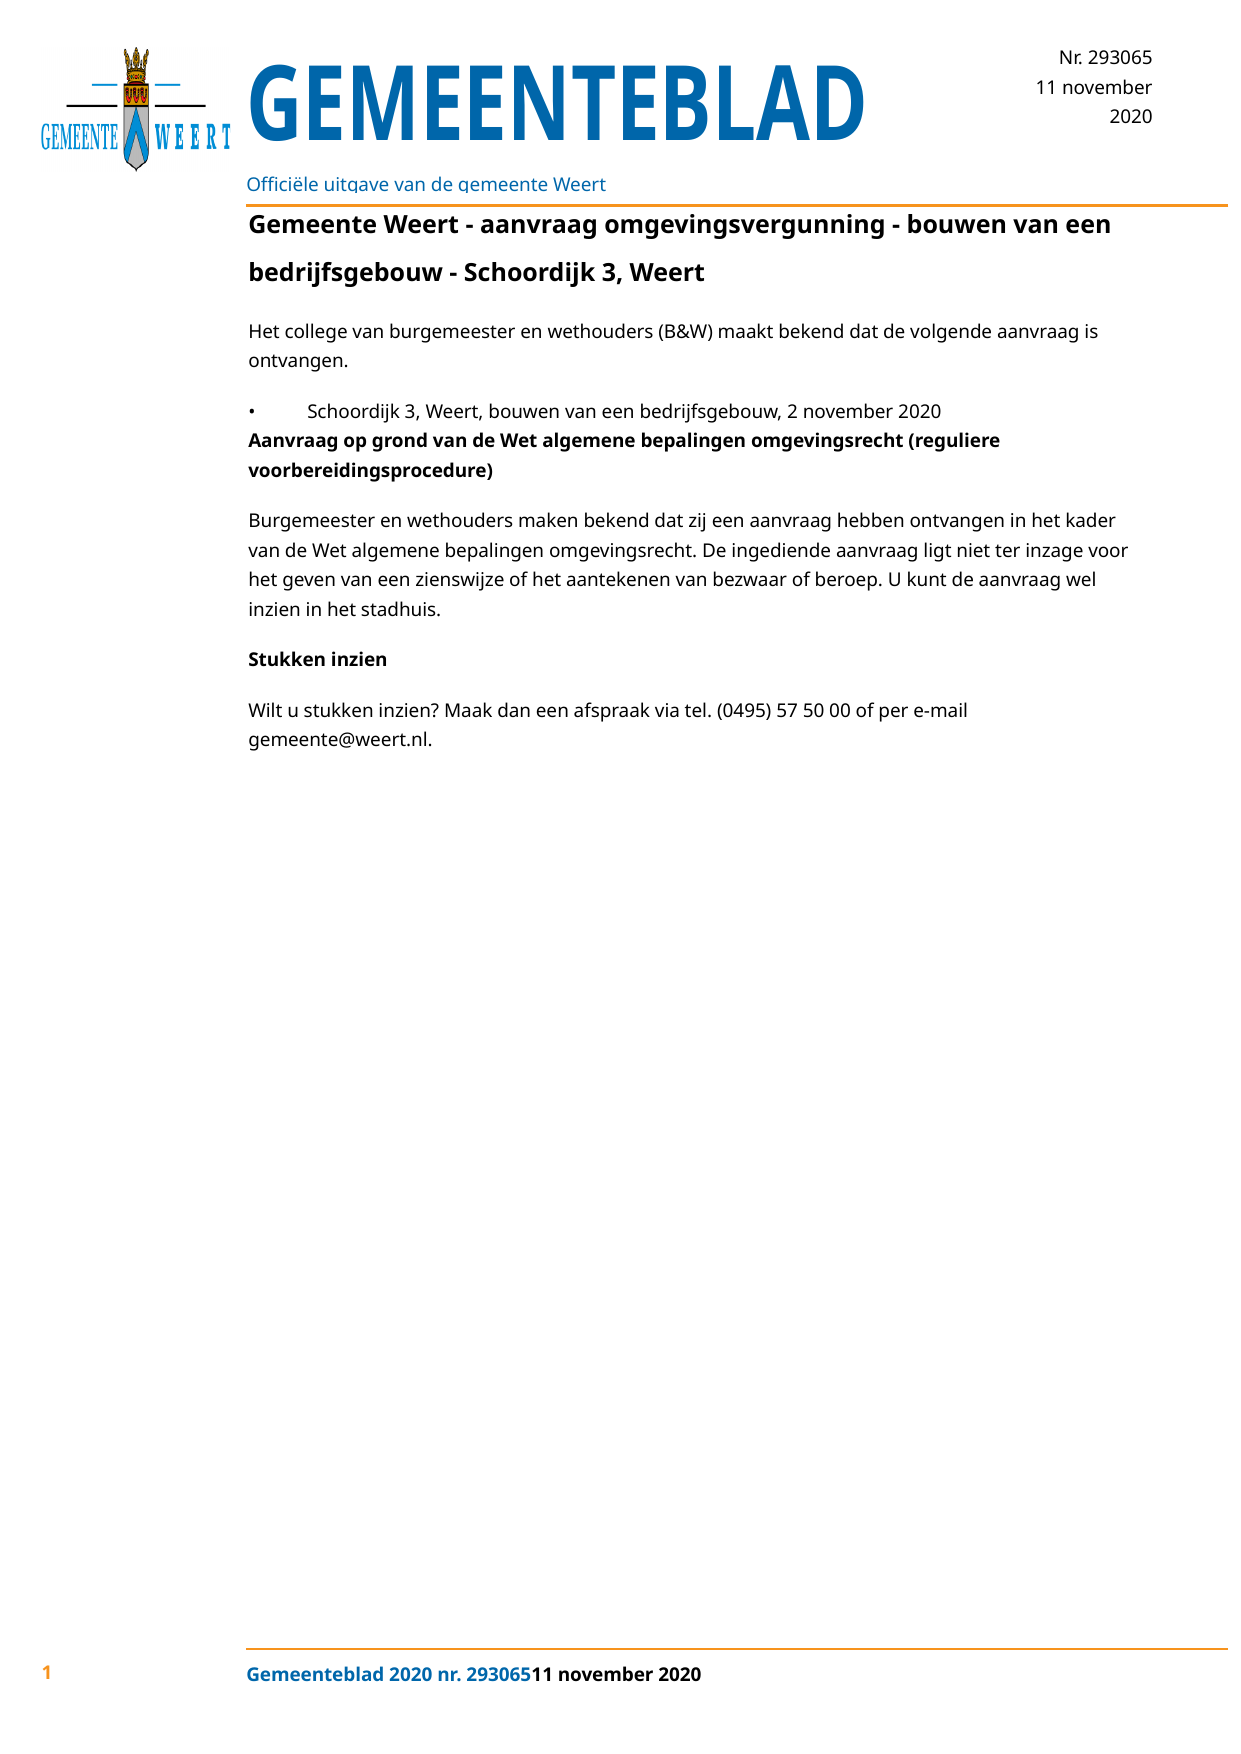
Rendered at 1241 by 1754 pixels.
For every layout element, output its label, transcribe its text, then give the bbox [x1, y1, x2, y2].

text Gemeente Weert - aanvraag omgevingsvergunning - bouwen van een bedrijfsgebouw - Schoordijk 3, Weert [248, 207, 1152, 288]
picture [41, 47, 231, 172]
text Burgemeester en wethouders maken bekend dat zij een aanvraag hebben ontvangen in het kader van de Wet algemene bepalingen omgevingsrecht. De ingediende aanvraag ligt niet ter inzage voor het geven van een zienswijze of het aantekenen van bezwaar of beroep. U kunt de aanvraag wel inzien in het stadhuis. [248, 507, 1152, 622]
text Stukken inzien [248, 647, 1152, 672]
list Schoordijk 3, Weert, bouwen van een bedrijfsgebouw, 2 november 2020 [248, 398, 1152, 424]
text Het college van burgemeester en wethouders (B&W) maakt bekend dat de volgende aanvraag is ontvangen. [248, 318, 1152, 373]
text Wilt u stukken inzien? Maak dan een afspraak via tel. (0495) 57 50 00 of per e-mail gemeente@weert.nl. [248, 697, 1152, 752]
text Aanvraag op grond van de Wet algemene bepalingen omgevingsrecht (reguliere voorbereidingsprocedure) [248, 427, 1152, 483]
